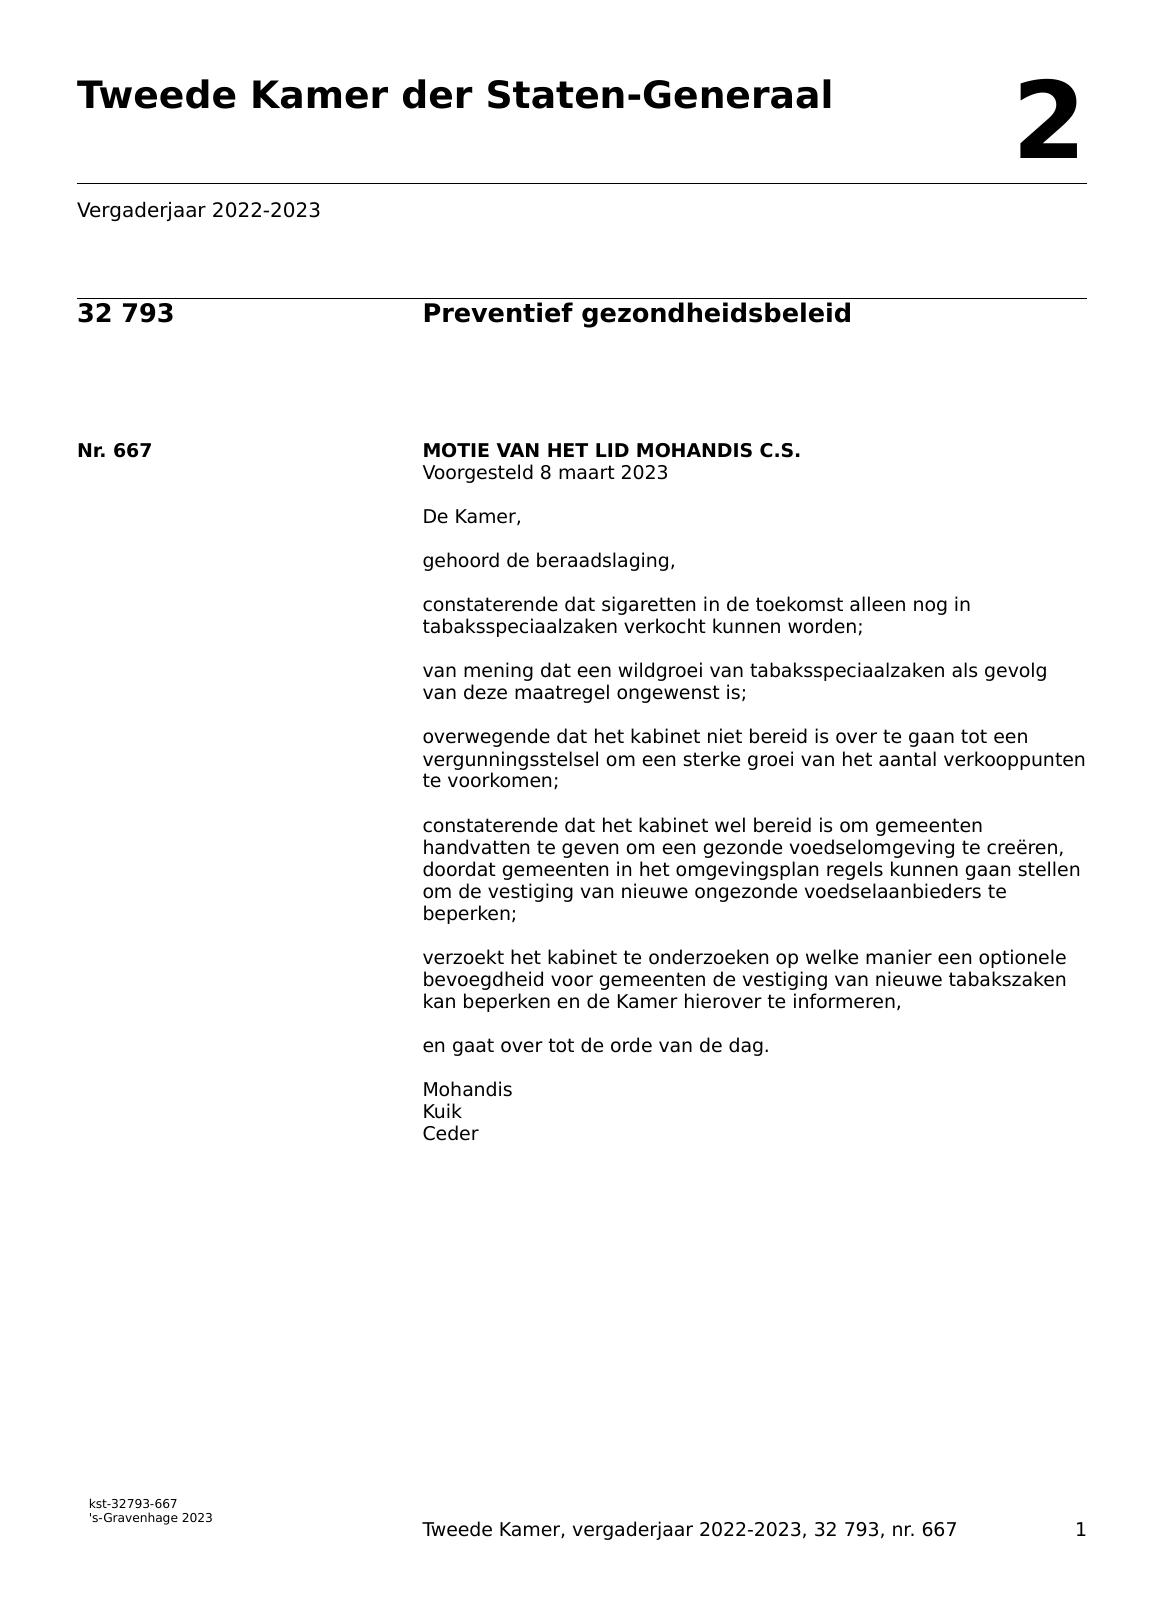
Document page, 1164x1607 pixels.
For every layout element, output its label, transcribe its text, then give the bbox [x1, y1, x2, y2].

text gehoord de beraadslaging, [422, 550, 1087, 572]
table_header Tweede Kamer der Staten-Generaal [77, 59, 886, 183]
text kst-32793-667 [88, 1497, 323, 1511]
text constaterende dat sigaretten in de toekomst alleen nog in tabaksspeciaalzaken verkocht kunnen worden; [422, 594, 1087, 638]
text Voorgesteld 8 maart 2023 [422, 462, 1087, 484]
text en gaat over tot de orde van de dag. [422, 1035, 1087, 1057]
table_cell Vergaderjaar 2022-2023 [77, 184, 1087, 298]
text Mohandis [422, 1079, 1087, 1101]
subtitle Nr. 667 MOTIE VAN HET LID MOHANDIS C.S. [77, 440, 1087, 462]
text van mening dat een wildgroei van tabaksspeciaalzaken als gevolg van deze maatregel ongewenst is; [422, 660, 1087, 704]
text De Kamer, [422, 506, 1087, 528]
text Ceder [422, 1123, 1087, 1145]
text constaterende dat het kabinet wel bereid is om gemeenten handvatten te geven om een gezonde voedselomgeving te creëren, doordat gemeenten in het omgevingsplan regels kunnen gaan stellen om de vestiging van nieuwe ongezonde voedselaanbieders te beperken; [422, 814, 1087, 924]
subtitle 32 793 Preventief gezondheidsbeleid [77, 299, 1087, 329]
text Kuik [422, 1101, 1087, 1123]
table_header 2 [886, 59, 1087, 183]
text 's-Gravenhage 2023 [88, 1511, 323, 1525]
text overwegende dat het kabinet niet bereid is over te gaan tot een vergunningsstelsel om een sterke groei van het aantal verkooppunten te voorkomen; [422, 726, 1087, 792]
text verzoekt het kabinet te onderzoeken op welke manier een optionele bevoegdheid voor gemeenten de vestiging van nieuwe tabakszaken kan beperken en de Kamer hierover te informeren, [422, 947, 1087, 1013]
